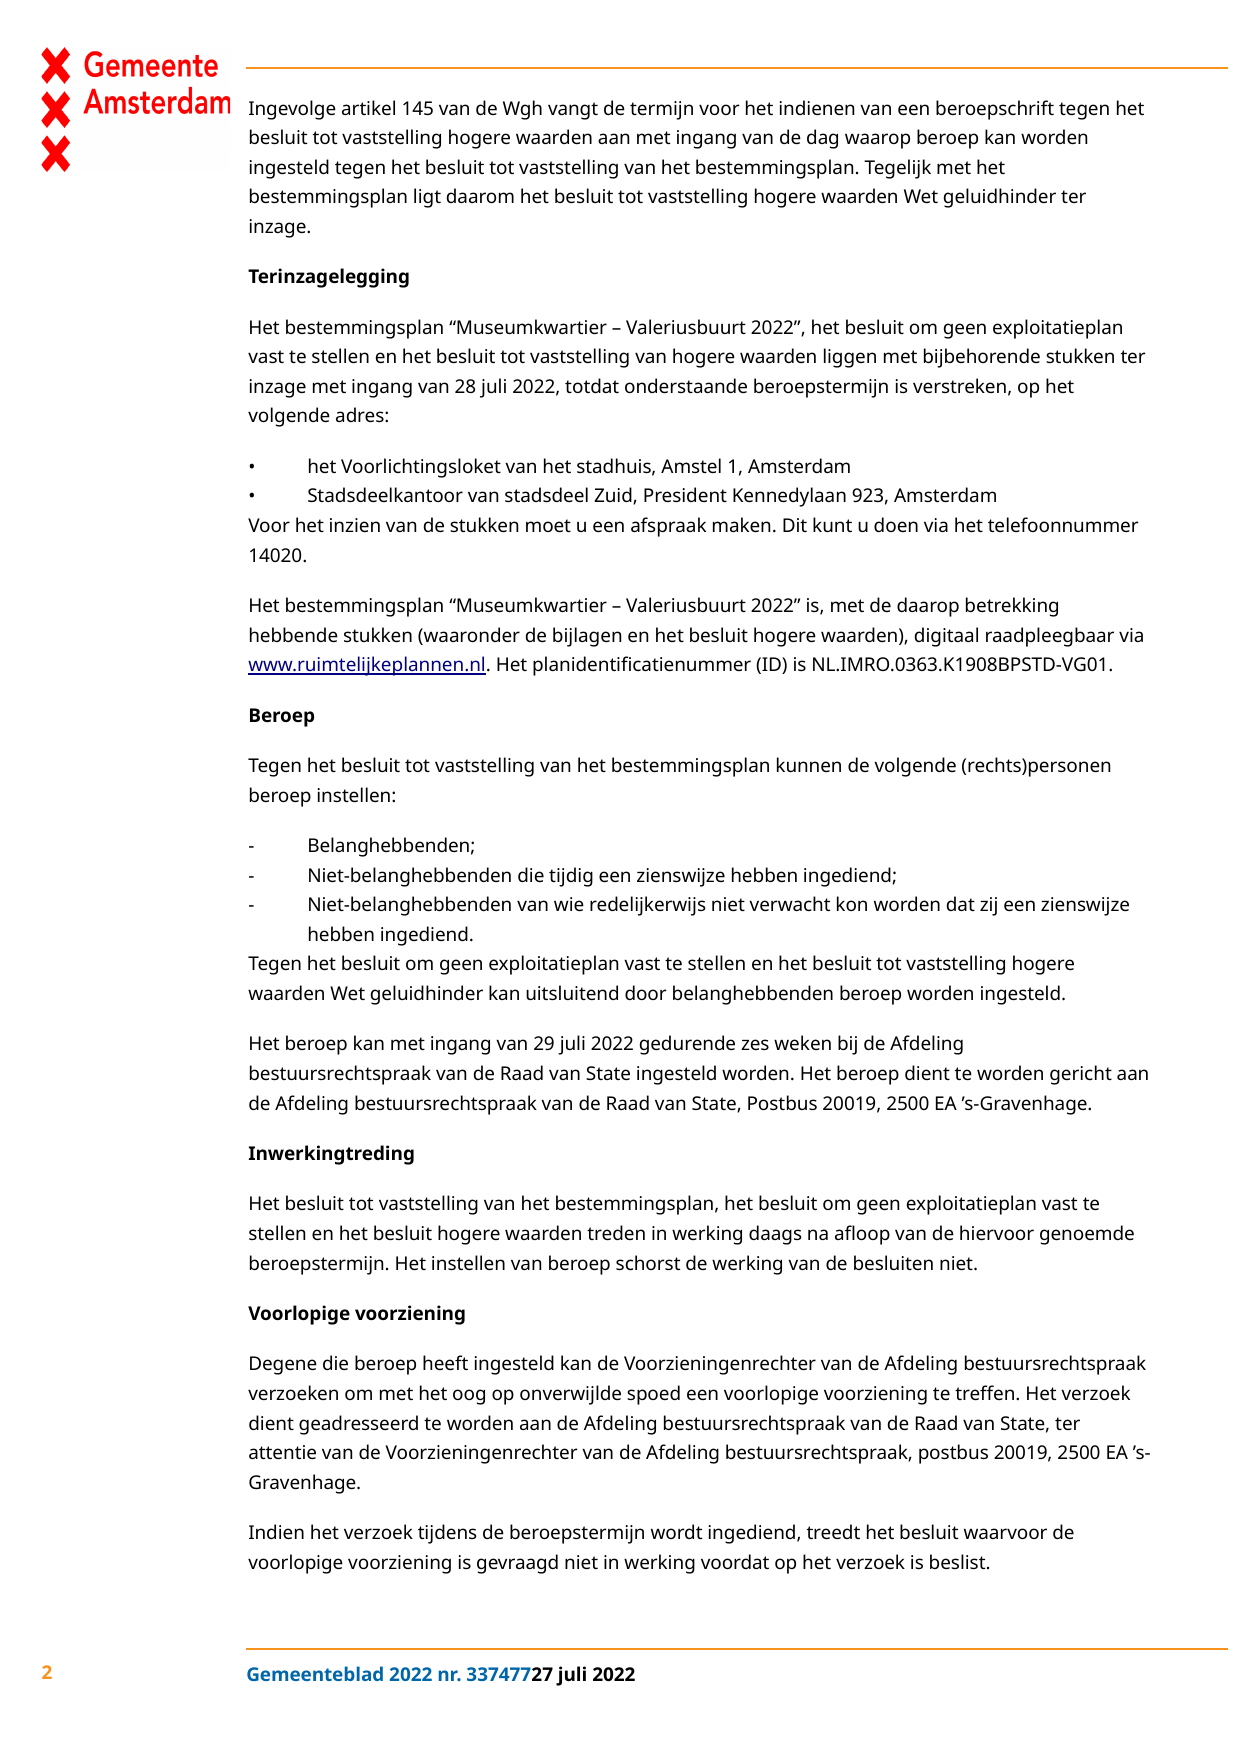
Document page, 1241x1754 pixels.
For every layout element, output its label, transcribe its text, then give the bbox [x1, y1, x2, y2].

text Ingevolge artikel 145 van de Wgh vangt de termijn voor het indienen van een beroepschrift tegen het besluit tot vaststelling hogere waarden aan met ingang van de dag waarop beroep kan worden ingesteld tegen het besluit tot vaststelling van het bestemmingsplan. Tegelijk met het bestemmingsplan ligt daarom het besluit tot vaststelling hogere waarden Wet geluidhinder ter inzage. [248, 95, 1152, 239]
text Het bestemmingsplan “Museumkwartier – Valeriusbuurt 2022” is, met de daarop betrekking hebbende stukken (waaronder de bijlagen en het besluit hogere waarden), digitaal raadpleegbaar via www.ruimtelijkeplannen.nl. Het planidentificatienummer (ID) is NL.IMRO.0363.K1908BPSTD-VG01. [248, 592, 1152, 677]
text Terinzagelegging [248, 263, 1152, 289]
text Degene die beroep heeft ingesteld kan de Voorzieningenrechter van de Afdeling bestuursrechtspraak verzoeken om met het oog op onverwijlde spoed een voorlopige voorziening te treffen. Het verzoek dient geadresseerd te worden aan de Afdeling bestuursrechtspraak van de Raad van State, ter attentie van de Voorzieningenrechter van de Afdeling bestuursrechtspraak, postbus 20019, 2500 EA ’s-Gravenhage. [248, 1351, 1152, 1495]
text Het besluit tot vaststelling van het bestemmingsplan, het besluit om geen exploitatieplan vast te stellen en het besluit hogere waarden treden in werking daags na afloop van de hiervoor genoemde beroepstermijn. Het instellen van beroep schorst de werking van de besluiten niet. [248, 1191, 1152, 1276]
text Indien het verzoek tijdens de beroepstermijn wordt ingediend, treedt het besluit waarvoor de voorlopige voorziening is gevraagd niet in werking voordat op het verzoek is beslist. [248, 1519, 1152, 1575]
list Niet-belanghebbenden die tijdig een zienswijze hebben ingediend; [248, 862, 1152, 888]
text Beroep [248, 702, 1152, 728]
list Niet-belanghebbenden van wie redelijkerwijs niet verwacht kon worden dat zij een zienswijze hebben ingediend. [248, 891, 1152, 947]
text Het bestemmingsplan “Museumkwartier – Valeriusbuurt 2022”, het besluit om geen exploitatieplan vast te stellen en het besluit tot vaststelling van hogere waarden liggen met bijbehorende stukken ter inzage met ingang van 28 juli 2022, totdat onderstaande beroepstermijn is verstreken, op het volgende adres: [248, 314, 1152, 428]
text Voor het inzien van de stukken moet u een afspraak maken. Dit kunt u doen via het telefoonnummer 14020. [248, 512, 1152, 568]
list het Voorlichtingsloket van het stadhuis, Amstel 1, Amsterdam [248, 453, 1152, 479]
text Tegen het besluit om geen exploitatieplan vast te stellen en het besluit tot vaststelling hogere waarden Wet geluidhinder kan uitsluitend door belanghebbenden beroep worden ingesteld. [248, 951, 1152, 1006]
picture [41, 47, 231, 172]
list Stadsdeelkantoor van stadsdeel Zuid, President Kennedylaan 923, Amsterdam [248, 483, 1152, 508]
text Inwerkingtreding [248, 1140, 1152, 1166]
text Voorlopige voorziening [248, 1300, 1152, 1326]
text Tegen het besluit tot vaststelling van het bestemmingsplan kunnen de volgende (rechts)personen beroep instellen: [248, 752, 1152, 808]
list Belanghebbenden; [248, 832, 1152, 858]
text Het beroep kan met ingang van 29 juli 2022 gedurende zes weken bij de Afdeling bestuursrechtspraak van de Raad van State ingesteld worden. Het beroep dient te worden gericht aan de Afdeling bestuursrechtspraak van de Raad van State, Postbus 20019, 2500 EA ’s-Gravenhage. [248, 1031, 1152, 1116]
